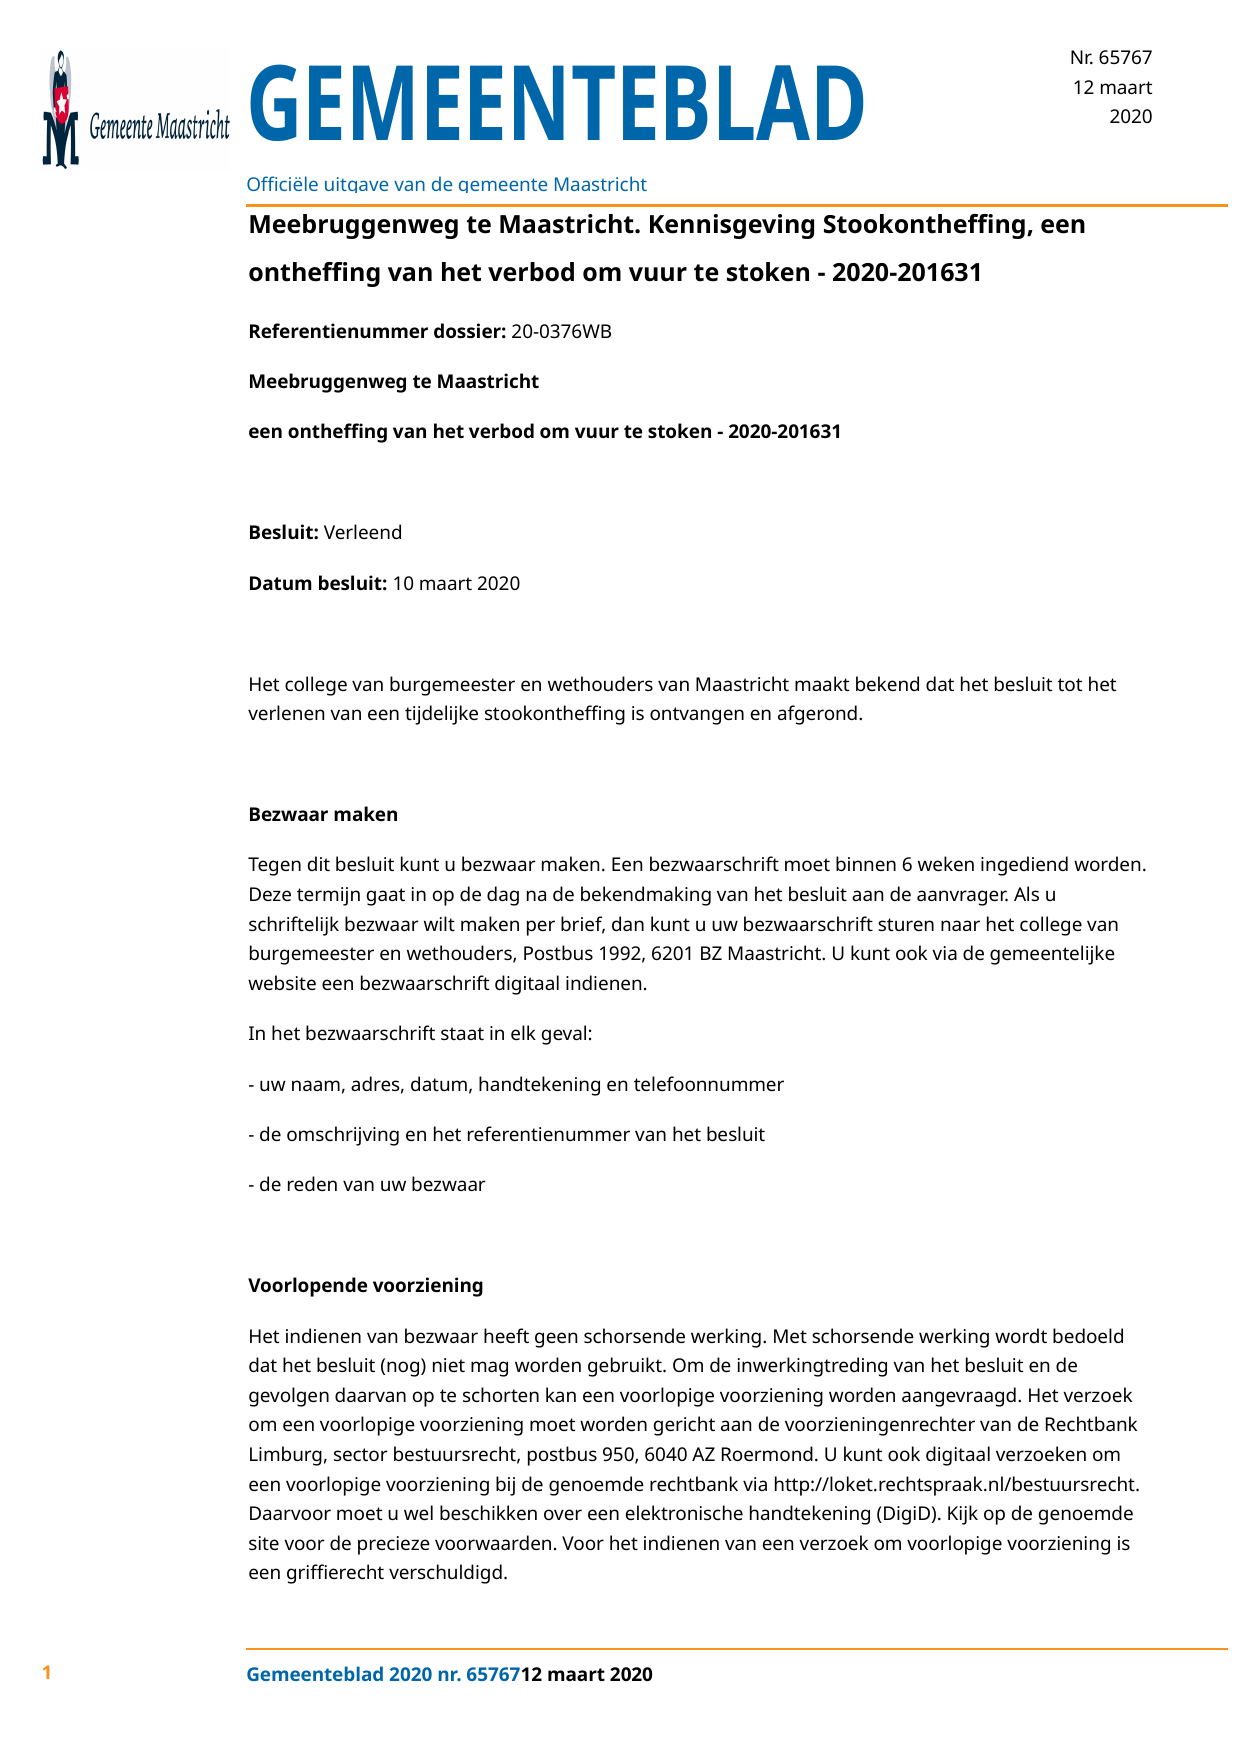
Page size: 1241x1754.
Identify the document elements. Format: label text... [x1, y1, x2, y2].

text Datum besluit: 10 maart 2020 [248, 570, 1152, 596]
text Het college van burgemeester en wethouders van Maastricht maakt bekend dat het besluit tot het verlenen van een tijdelijke stookontheffing is ontvangen en afgerond. [248, 671, 1152, 726]
text Voorlopende voorziening [248, 1272, 1152, 1298]
text Referentienummer dossier: 20-0376WB [248, 318, 1152, 344]
text - uw naam, adres, datum, handtekening en telefoonnummer [248, 1071, 1152, 1097]
text Besluit: Verleend [248, 519, 1152, 545]
picture [41, 47, 231, 172]
text In het bezwaarschrift staat in elk geval: [248, 1020, 1152, 1046]
text Het indienen van bezwaar heeft geen schorsende werking. Met schorsende werking wordt bedoeld dat het besluit (nog) niet mag worden gebruikt. Om de inwerkingtreding van het besluit en de gevolgen daarvan op te schorten kan een voorlopige voorziening worden aangevraagd. Het verzoek om een voorlopige voorziening moet worden gericht aan de voorzieningenrechter van de Rechtbank Limburg, sector bestuursrecht, postbus 950, 6040 AZ Roermond. U kunt ook digitaal verzoeken om een voorlopige voorziening bij de genoemde rechtbank via http://loket.rechtspraak.nl/bestuursrecht. Daarvoor moet u wel beschikken over een elektronische handtekening (DigiD). Kijk op de genoemde site voor de precieze voorwaarden. Voor het indienen van een verzoek om voorlopige voorziening is een griffierecht verschuldigd. [248, 1323, 1152, 1585]
text Meebruggenweg te Maastricht. Kennisgeving Stookontheffing, een ontheffing van het verbod om vuur te stoken - 2020-201631 [248, 207, 1152, 288]
text - de reden van uw bezwaar [248, 1172, 1152, 1197]
text Tegen dit besluit kunt u bezwaar maken. Een bezwaarschrift moet binnen 6 weken ingediend worden. Deze termijn gaat in op de dag na de bekendmaking van het besluit aan de aanvrager. Als u schriftelijk bezwaar wilt maken per brief, dan kunt u uw bezwaarschrift sturen naar het college van burgemeester en wethouders, Postbus 1992, 6201 BZ Maastricht. U kunt ook via de gemeentelijke website een bezwaarschrift digitaal indienen. [248, 852, 1152, 996]
text - de omschrijving en het referentienummer van het besluit [248, 1121, 1152, 1147]
text Meebruggenweg te Maastricht [248, 368, 1152, 394]
text een ontheffing van het verbod om vuur te stoken - 2020-201631 [248, 419, 1152, 444]
text Bezwaar maken [248, 801, 1152, 827]
